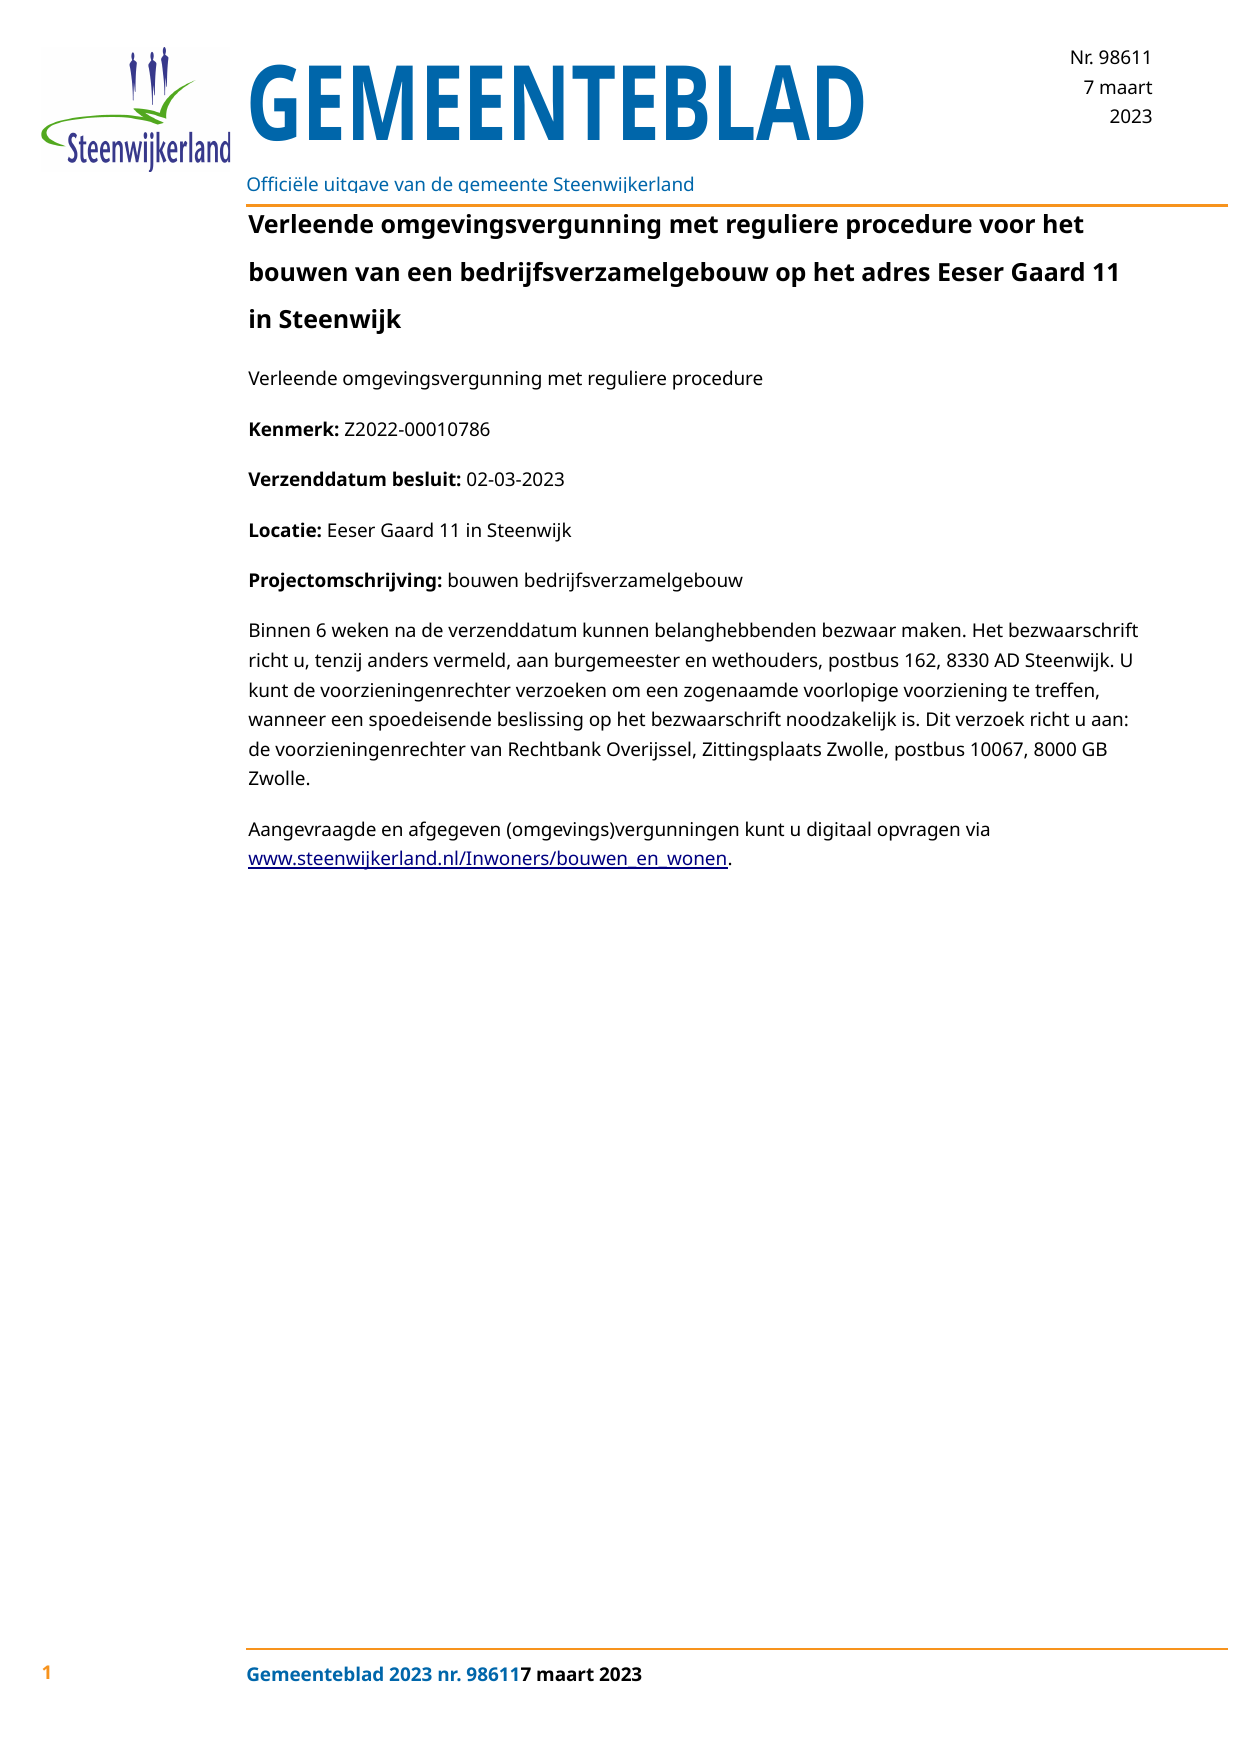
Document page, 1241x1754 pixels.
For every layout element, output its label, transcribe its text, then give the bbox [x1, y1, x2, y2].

text Projectomschrijving: bouwen bedrijfsverzamelgebouw [248, 567, 1152, 593]
picture [41, 47, 231, 172]
text Locatie: Eeser Gaard 11 in Steenwijk [248, 517, 1152, 542]
text Verleende omgevingsvergunning met reguliere procedure voor het bouwen van een bedrijfsverzamelgebouw op het adres Eeser Gaard 11 in Steenwijk [248, 207, 1152, 336]
text Kenmerk: Z2022-00010786 [248, 416, 1152, 442]
text Verleende omgevingsvergunning met reguliere procedure [248, 366, 1152, 391]
text Binnen 6 weken na de verzenddatum kunnen belanghebbenden bezwaar maken. Het bezwaarschrift richt u, tenzij anders vermeld, aan burgemeester en wethouders, postbus 162, 8330 AD Steenwijk. U kunt de voorzieningenrechter verzoeken om een zogenaamde voorlopige voorziening te treffen, wanneer een spoedeisende beslissing op het bezwaarschrift noodzakelijk is. Dit verzoek richt u aan: de voorzieningenrechter van Rechtbank Overijssel, Zittingsplaats Zwolle, postbus 10067, 8000 GB Zwolle. [248, 618, 1152, 791]
text Aangevraagde en afgegeven (omgevings)vergunningen kunt u digitaal opvragen via www.steenwijkerland.nl/Inwoners/bouwen_en_wonen. [248, 816, 1152, 871]
text Verzenddatum besluit: 02-03-2023 [248, 466, 1152, 492]
